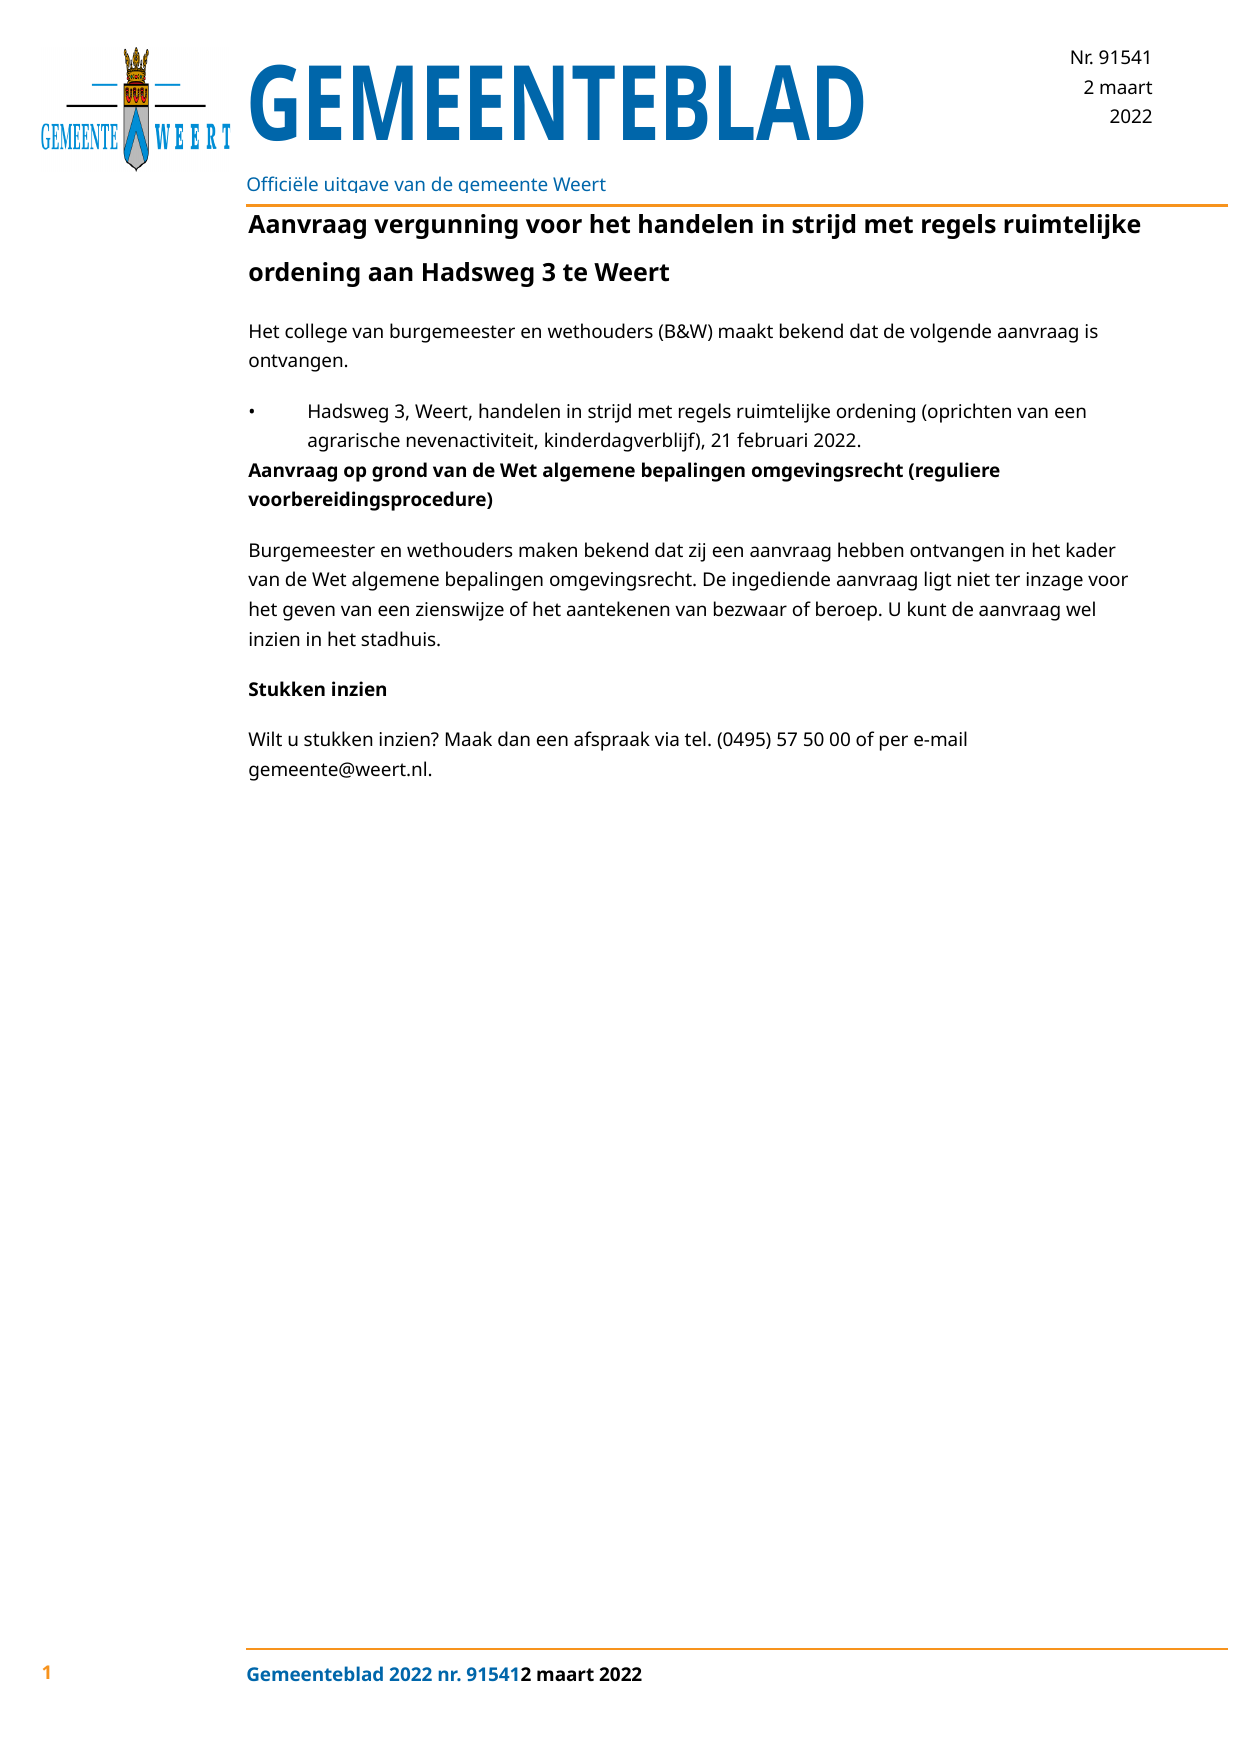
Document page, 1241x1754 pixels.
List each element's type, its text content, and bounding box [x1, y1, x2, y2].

text Stukken inzien [248, 676, 1152, 702]
list Hadsweg 3, Weert, handelen in strijd met regels ruimtelijke ordening (oprichten van een agrarische nevenactiviteit, kinderdagverblijf), 21 februari 2022. [248, 398, 1152, 453]
text Het college van burgemeester en wethouders (B&W) maakt bekend dat de volgende aanvraag is ontvangen. [248, 318, 1152, 373]
text Aanvraag vergunning voor het handelen in strijd met regels ruimtelijke ordening aan Hadsweg 3 te Weert [248, 207, 1152, 288]
text Aanvraag op grond van de Wet algemene bepalingen omgevingsrecht (reguliere voorbereidingsprocedure) [248, 457, 1152, 512]
text Burgemeester en wethouders maken bekend dat zij een aanvraag hebben ontvangen in het kader van de Wet algemene bepalingen omgevingsrecht. De ingediende aanvraag ligt niet ter inzage voor het geven van een zienswijze of het aantekenen van bezwaar of beroep. U kunt de aanvraag wel inzien in het stadhuis. [248, 537, 1152, 652]
picture [41, 47, 231, 172]
text Wilt u stukken inzien? Maak dan een afspraak via tel. (0495) 57 50 00 of per e-mail gemeente@weert.nl. [248, 727, 1152, 782]
